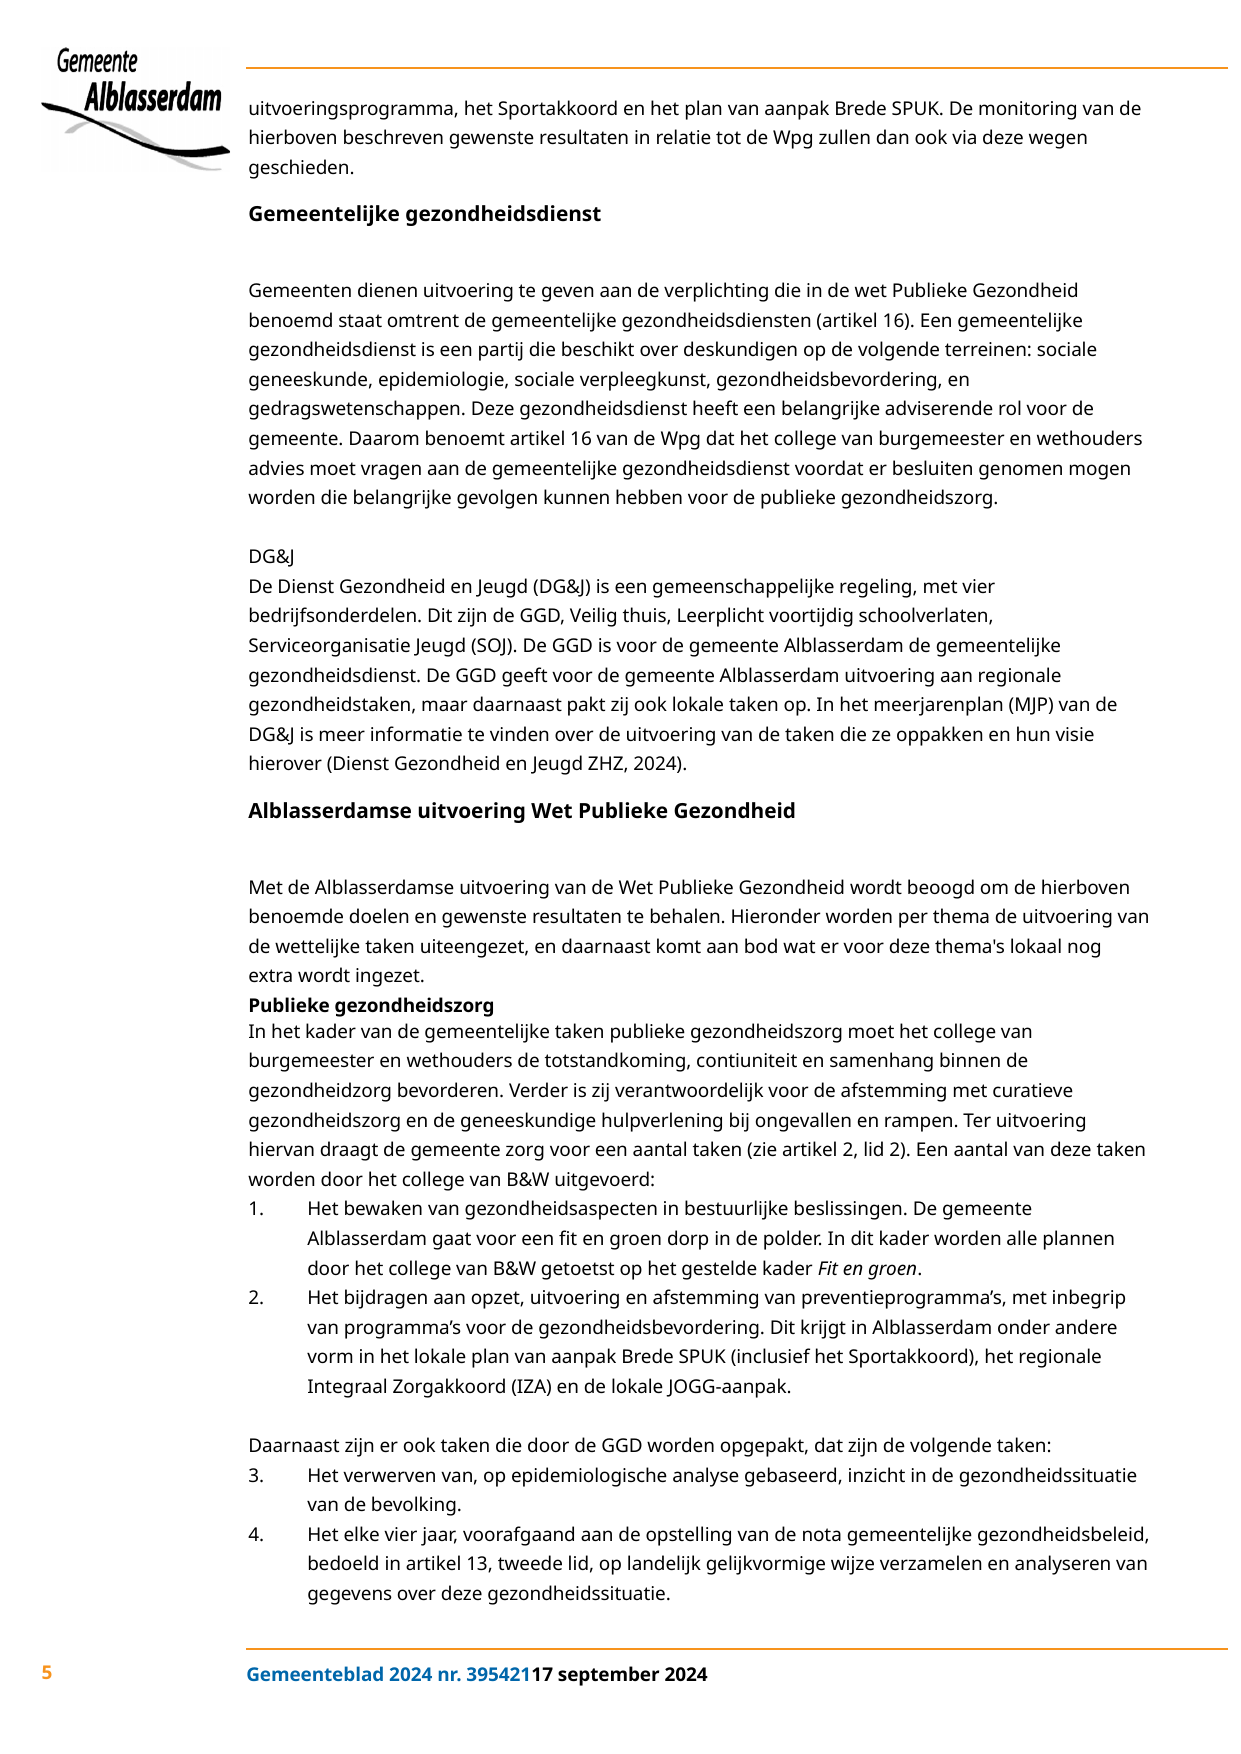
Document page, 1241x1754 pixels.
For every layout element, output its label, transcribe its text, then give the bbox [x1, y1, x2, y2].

text Daarnaast zijn er ook taken die door de GGD worden opgepakt, dat zijn de volgende taken: [248, 1432, 1152, 1458]
text Gemeentelijke gezondheidsdienst [248, 199, 1152, 228]
text uitvoeringsprogramma, het Sportakkoord en het plan van aanpak Brede SPUK. De monitoring van de hierboven beschreven gewenste resultaten in relatie tot de Wpg zullen dan ook via deze wegen geschieden. [248, 95, 1152, 180]
text Alblasserdamse uitvoering Wet Publieke Gezondheid [248, 796, 1152, 825]
list Het bewaken van gezondheidsaspecten in bestuurlijke beslissingen. De gemeente Alblasserdam gaat voor een fit en groen dorp in de polder. In dit kader worden alle plannen door het college van B&W getoetst op het gestelde kader Fit en groen. [248, 1196, 1152, 1280]
list Het verwerven van, op epidemiologische analyse gebaseerd, inzicht in de gezondheidssituatie van de bevolking. [248, 1462, 1152, 1517]
picture [41, 47, 231, 172]
text Met de Alblasserdamse uitvoering van de Wet Publieke Gezondheid wordt beoogd om de hierboven benoemde doelen en gewenste resultaten te behalen. Hieronder worden per thema de uitvoering van de wettelijke taken uiteengezet, en daarnaast komt aan bod wat er voor deze thema's lokaal nog extra wordt ingezet. [248, 874, 1152, 988]
text In het kader van de gemeentelijke taken publieke gezondheidszorg moet het college van burgemeester en wethouders de totstandkoming, contiuniteit en samenhang binnen de gezondheidzorg bevorderen. Verder is zij verantwoordelijk voor de afstemming met curatieve gezondheidszorg en de geneeskundige hulpverlening bij ongevallen en rampen. Ter uitvoering hiervan draagt de gemeente zorg voor een aantal taken (zie artikel 2, lid 2). Een aantal van deze taken worden door het college van B&W uitgevoerd: [248, 1018, 1152, 1192]
text Publieke gezondheidszorg [248, 992, 1152, 1018]
text De Dienst Gezondheid en Jeugd (DG&J) is een gemeenschappelijke regeling, met vier bedrijfsonderdelen. Dit zijn de GGD, Veilig thuis, Leerplicht voortijdig schoolverlaten, Serviceorganisatie Jeugd (SOJ). De GGD is voor de gemeente Alblasserdam de gemeentelijke gezondheidsdienst. De GGD geeft voor de gemeente Alblasserdam uitvoering aan regionale gezondheidstaken, maar daarnaast pakt zij ook lokale taken op. In het meerjarenplan (MJP) van de DG&J is meer informatie te vinden over de uitvoering van de taken die ze oppakken en hun visie hierover (Dienst Gezondheid en Jeugd ZHZ, 2024). [248, 573, 1152, 776]
text DG&J [248, 543, 1152, 569]
text Gemeenten dienen uitvoering te geven aan de verplichting die in de wet Publieke Gezondheid benoemd staat omtrent de gemeentelijke gezondheidsdiensten (artikel 16). Een gemeentelijke gezondheidsdienst is een partij die beschikt over deskundigen op de volgende terreinen: sociale geneeskunde, epidemiologie, sociale verpleegkunst, gezondheidsbevordering, en gedragswetenschappen. Deze gezondheidsdienst heeft een belangrijke adviserende rol voor de gemeente. Daarom benoemt artikel 16 van de Wpg dat het college van burgemeester en wethouders advies moet vragen aan de gemeentelijke gezondheidsdienst voordat er besluiten genomen mogen worden die belangrijke gevolgen kunnen hebben voor de publieke gezondheidszorg. [248, 277, 1152, 510]
list Het bijdragen aan opzet, uitvoering en afstemming van preventieprogramma’s, met inbegrip van programma’s voor de gezondheidsbevordering. Dit krijgt in Alblasserdam onder andere vorm in het lokale plan van aanpak Brede SPUK (inclusief het Sportakkoord), het regionale Integraal Zorgakkoord (IZA) en de lokale JOGG-aanpak. [248, 1284, 1152, 1399]
list Het elke vier jaar, voorafgaand aan de opstelling van de nota gemeentelijke gezondheidsbeleid, bedoeld in artikel 13, tweede lid, op landelijk gelijkvormige wijze verzamelen en analyseren van gegevens over deze gezondheidssituatie. [248, 1521, 1152, 1606]
